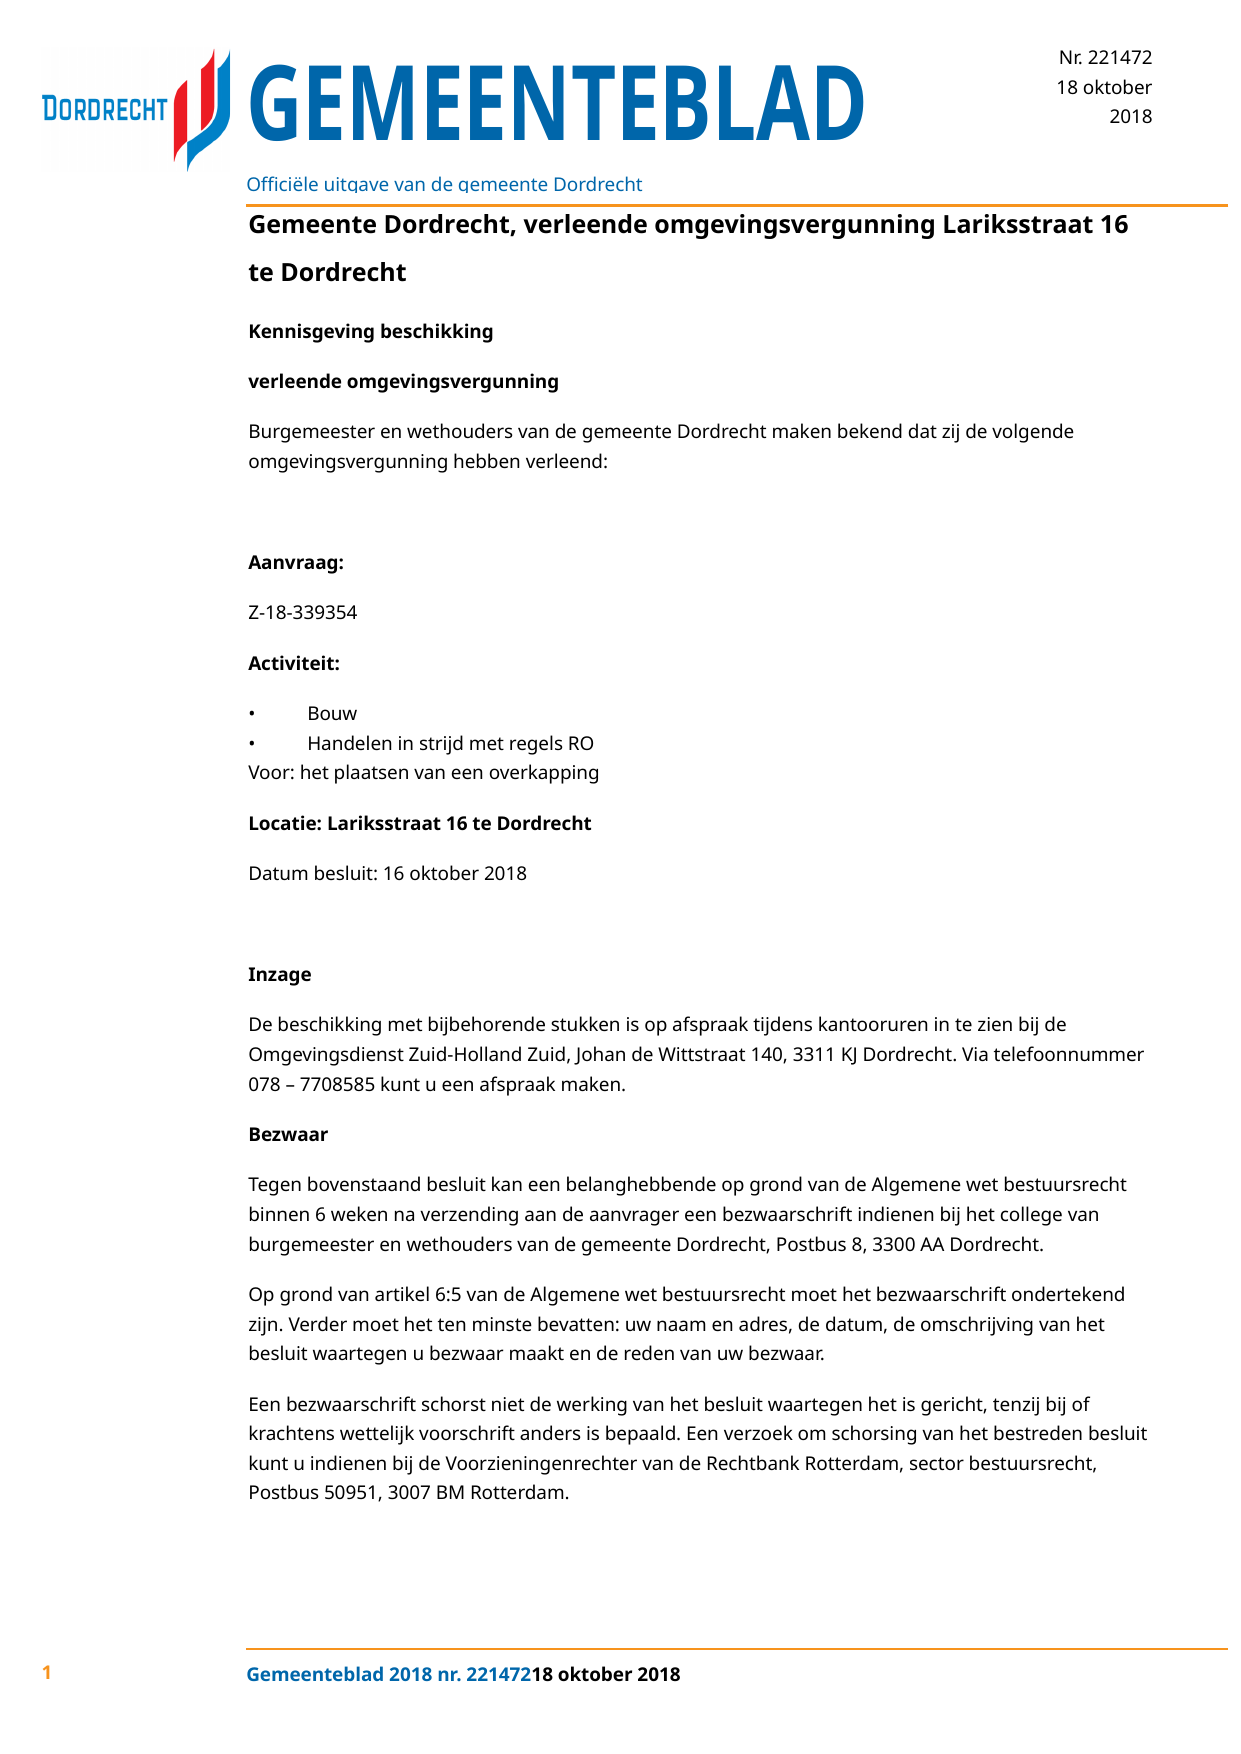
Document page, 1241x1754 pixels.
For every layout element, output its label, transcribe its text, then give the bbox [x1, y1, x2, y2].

text verleende omgevingsvergunning [248, 368, 1152, 394]
text De beschikking met bijbehorende stukken is op afspraak tijdens kantooruren in te zien bij de Omgevingsdienst Zuid-Holland Zuid, Johan de Wittstraat 140, 3311 KJ Dordrecht. Via telefoonnummer 078 – 7708585 kunt u een afspraak maken. [248, 1012, 1152, 1097]
text Op grond van artikel 6:5 van de Algemene wet bestuursrecht moet het bezwaarschrift ondertekend zijn. Verder moet het ten minste bevatten: uw naam en adres, de datum, de omschrijving van het besluit waartegen u bezwaar maakt en de reden van uw bezwaar. [248, 1281, 1152, 1366]
text Tegen bovenstaand besluit kan een belanghebbende op grond van de Algemene wet bestuursrecht binnen 6 weken na verzending aan de aanvrager een bezwaarschrift indienen bij het college van burgemeester en wethouders van de gemeente Dordrecht, Postbus 8, 3300 AA Dordrecht. [248, 1172, 1152, 1257]
text Inzage [248, 961, 1152, 987]
text Een bezwaarschrift schorst niet de werking van het besluit waartegen het is gericht, tenzij bij of krachtens wettelijk voorschrift anders is bepaald. Een verzoek om schorsing van het bestreden besluit kunt u indienen bij de Voorzieningenrechter van de Rechtbank Rotterdam, sector bestuursrecht, Postbus 50951, 3007 BM Rotterdam. [248, 1391, 1152, 1505]
text Aanvraag: [248, 549, 1152, 575]
text Activiteit: [248, 650, 1152, 676]
text Burgemeester en wethouders van de gemeente Dordrecht maken bekend dat zij de volgende omgevingsvergunning hebben verleend: [248, 419, 1152, 474]
text Bezwaar [248, 1121, 1152, 1147]
text Gemeente Dordrecht, verleende omgevingsvergunning Lariksstraat 16 te Dordrecht [248, 207, 1152, 288]
text Datum besluit: 16 oktober 2018 [248, 860, 1152, 886]
text Locatie: Lariksstraat 16 te Dordrecht [248, 810, 1152, 836]
text Z-18-339354 [248, 599, 1152, 625]
list Handelen in strijd met regels RO [248, 730, 1152, 756]
picture [41, 47, 231, 172]
text Voor: het plaatsen van een overkapping [248, 759, 1152, 785]
text Kennisgeving beschikking [248, 318, 1152, 344]
list Bouw [248, 700, 1152, 726]
